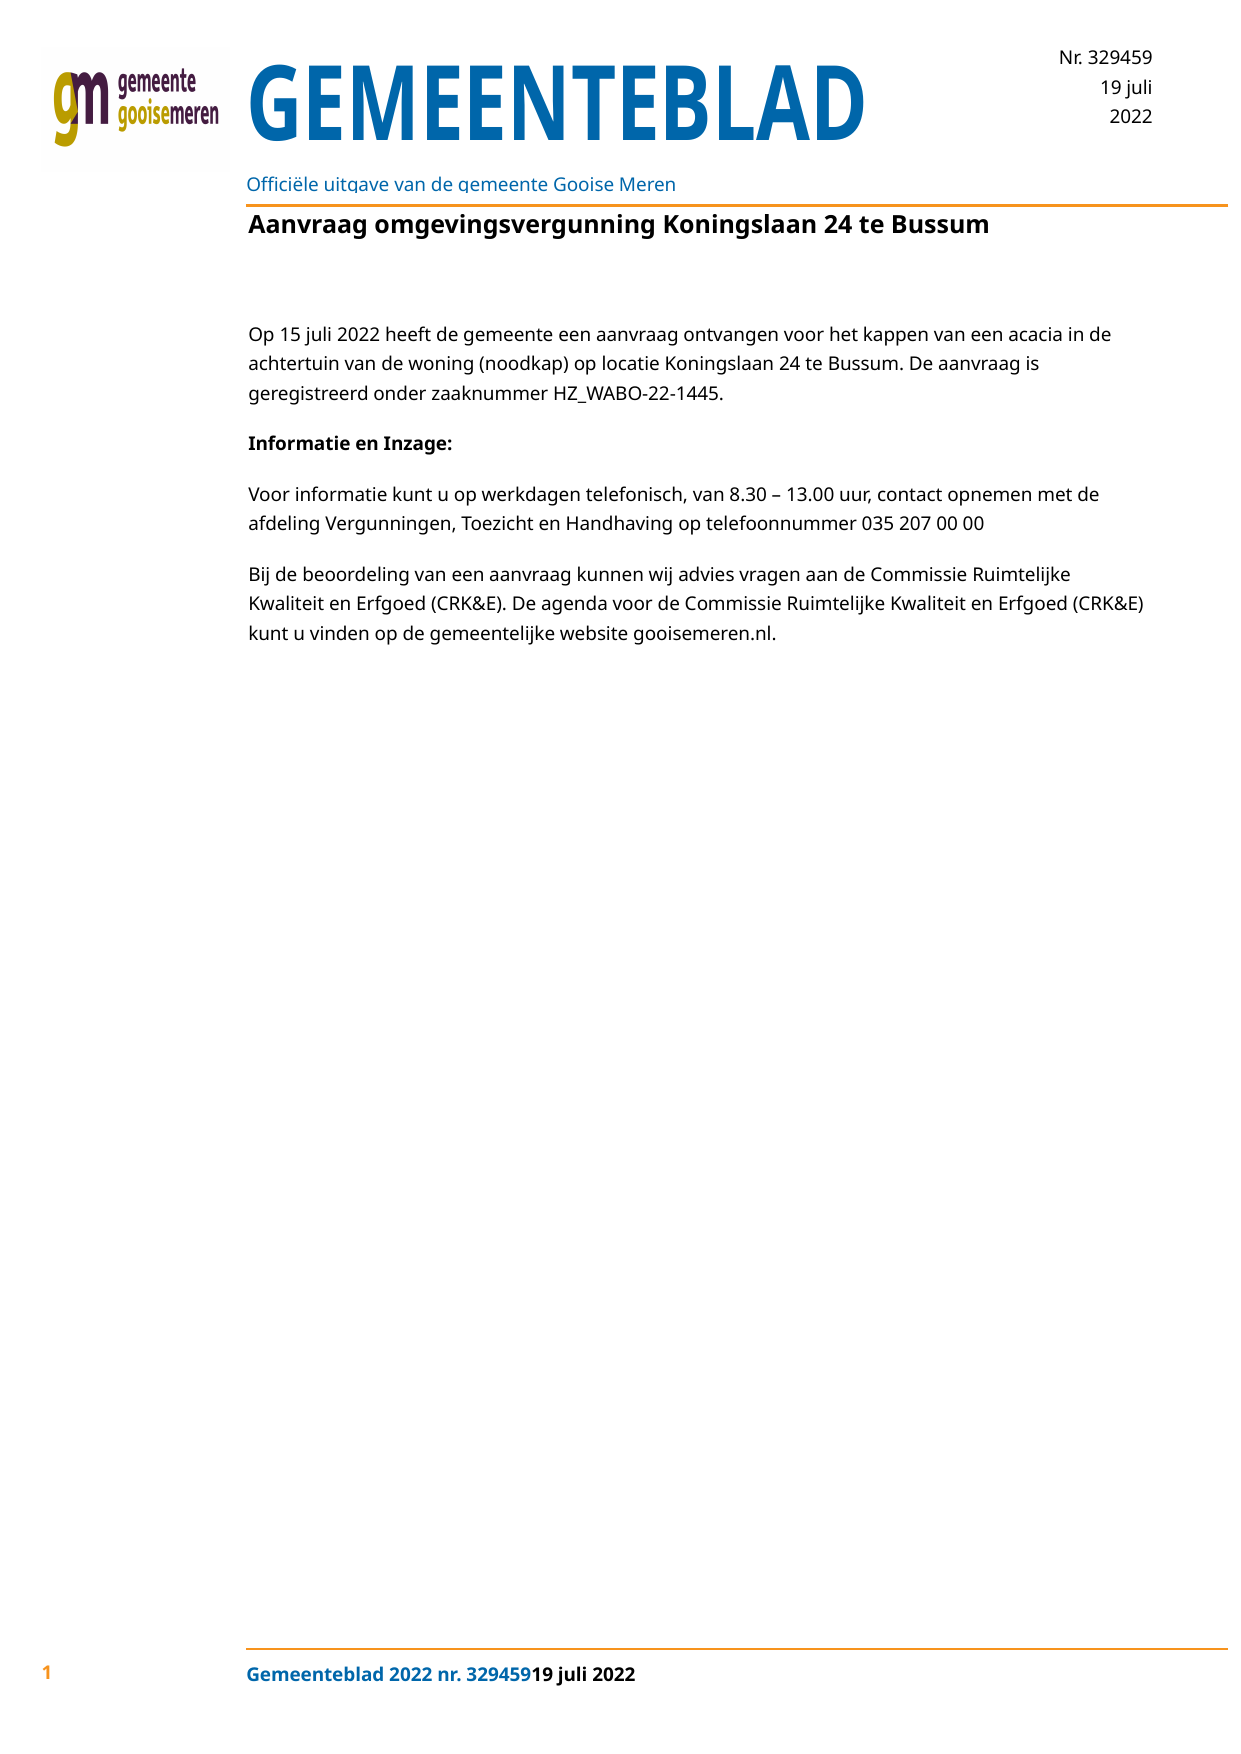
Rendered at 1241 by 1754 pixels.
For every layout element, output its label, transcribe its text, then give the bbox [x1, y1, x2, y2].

text Aanvraag omgevingsvergunning Koningslaan 24 te Bussum [248, 207, 1152, 241]
text Voor informatie kunt u op werkdagen telefonisch, van 8.30 – 13.00 uur, contact opnemen met de afdeling Vergunningen, Toezicht en Handhaving op telefoonnummer 035 207 00 00 [248, 481, 1152, 536]
text Op 15 juli 2022 heeft de gemeente een aanvraag ontvangen voor het kappen van een acacia in de achtertuin van de woning (noodkap) op locatie Koningslaan 24 te Bussum. De aanvraag is geregistreerd onder zaaknummer HZ_WABO-22-1445. [248, 321, 1152, 406]
text Bij de beoordeling van een aanvraag kunnen wij advies vragen aan de Commissie Ruimtelijke Kwaliteit en Erfgoed (CRK&E). De agenda voor de Commissie Ruimtelijke Kwaliteit en Erfgoed (CRK&E) kunt u vinden op de gemeentelijke website gooisemeren.nl. [248, 561, 1152, 646]
text Informatie en Inzage: [248, 430, 1152, 456]
picture [41, 47, 231, 172]
